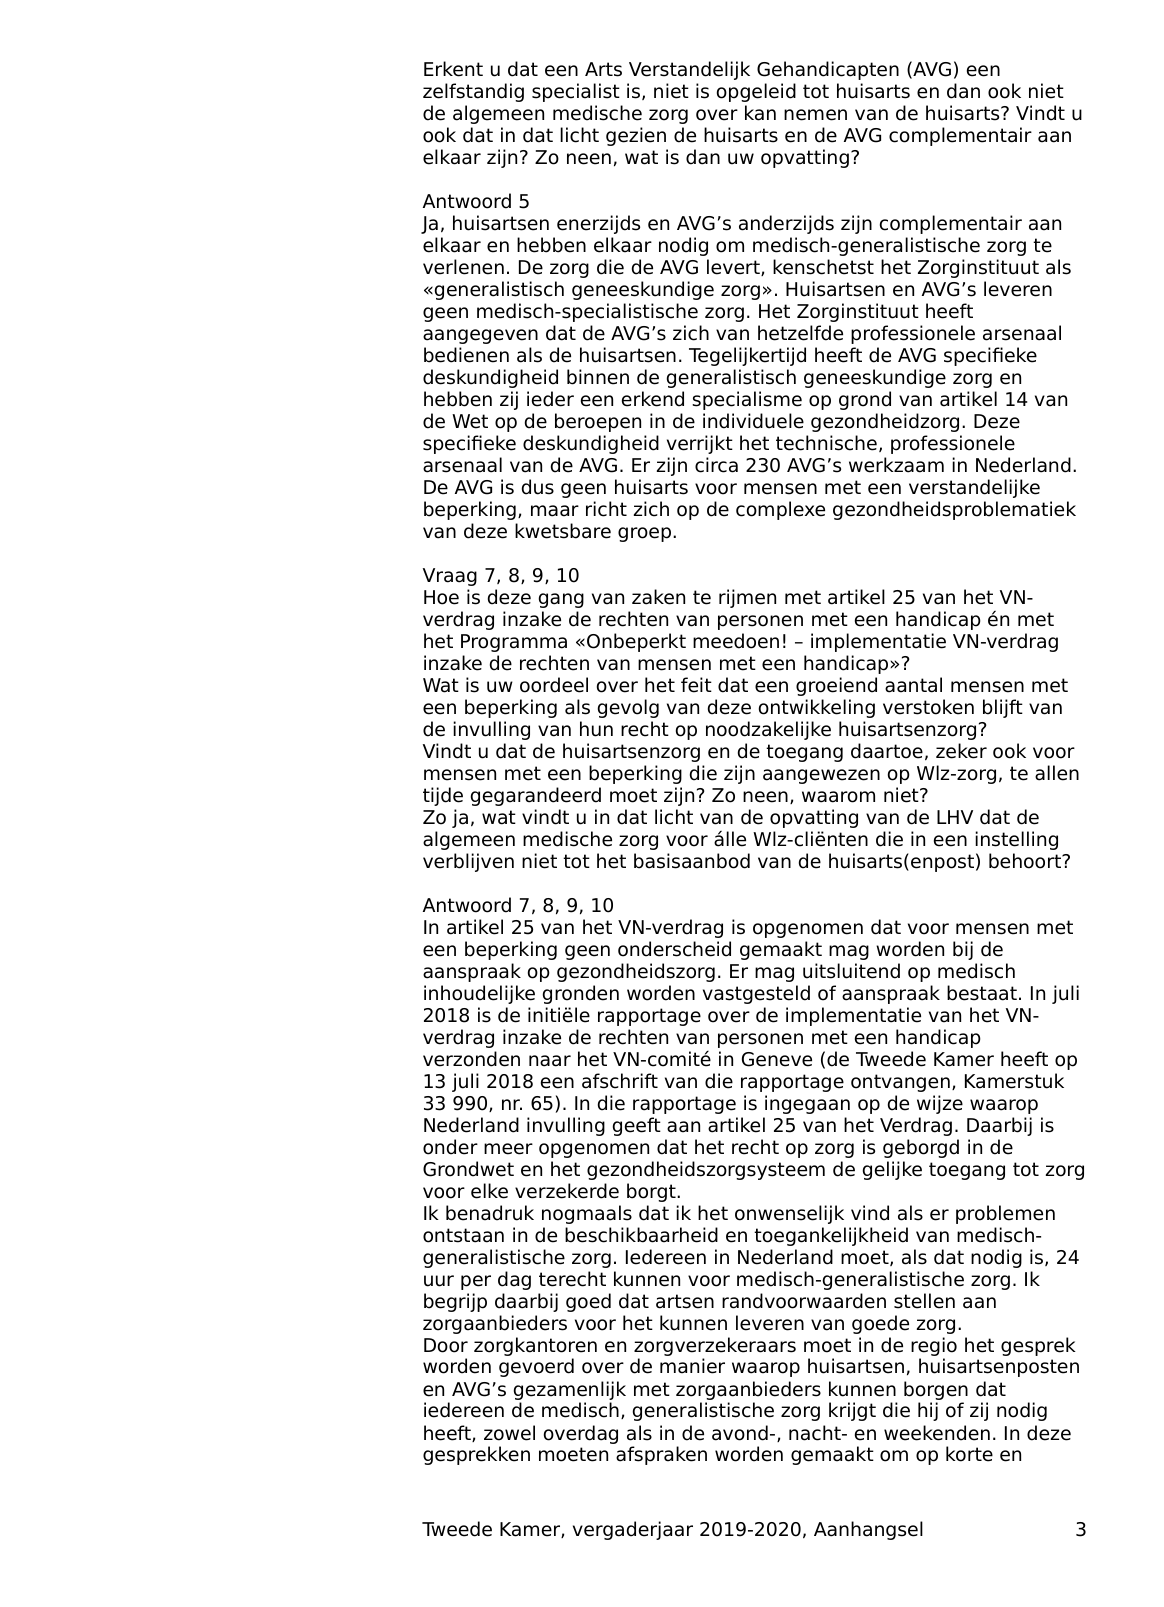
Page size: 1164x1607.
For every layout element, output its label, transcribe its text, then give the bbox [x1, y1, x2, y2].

text Ik benadruk nogmaals dat ik het onwenselijk vind als er problemen ontstaan in de beschikbaarheid en toegankelijkheid van medisch-generalistische zorg. Iedereen in Nederland moet, als dat nodig is, 24 uur per dag terecht kunnen voor medisch-generalistische zorg. Ik begrijp daarbij goed dat artsen randvoorwaarden stellen aan zorgaanbieders voor het kunnen leveren van goede zorg. [422, 1203, 1087, 1334]
text Wat is uw oordeel over het feit dat een groeiend aantal mensen met een beperking als gevolg van deze ontwikkeling verstoken blijft van de invulling van hun recht op noodzakelijke huisartsenzorg? [422, 675, 1087, 741]
text Erkent u dat een Arts Verstandelijk Gehandicapten (AVG) een zelfstandig specialist is, niet is opgeleid tot huisarts en dan ook niet de algemeen medische zorg over kan nemen van de huisarts? Vindt u ook dat in dat licht gezien de huisarts en de AVG complementair aan elkaar zijn? Zo neen, wat is dan uw opvatting? [422, 59, 1087, 169]
text Door zorgkantoren en zorgverzekeraars moet in de regio het gesprek worden gevoerd over de manier waarop huisartsen, huisartsenposten en AVG’s gezamenlijk met zorgaanbieders kunnen borgen dat iedereen de medisch, generalistische zorg krijgt die hij of zij nodig heeft, zowel overdag als in de avond-, nacht- en weekenden. In deze gesprekken moeten afspraken worden gemaakt om op korte en [422, 1334, 1087, 1466]
text Antwoord 7, 8, 9, 10 [422, 895, 1087, 917]
text Vindt u dat de huisartsenzorg en de toegang daartoe, zeker ook voor mensen met een beperking die zijn aangewezen op Wlz-zorg, te allen tijde gegarandeerd moet zijn? Zo neen, waarom niet? [422, 741, 1087, 807]
text Hoe is deze gang van zaken te rijmen met artikel 25 van het VN-verdrag inzake de rechten van personen met een handicap én met het Programma «Onbeperkt meedoen! – implementatie VN-verdrag inzake de rechten van mensen met een handicap»? [422, 587, 1087, 675]
text Zo ja, wat vindt u in dat licht van de opvatting van de LHV dat de algemeen medische zorg voor álle Wlz-cliënten die in een instelling verblijven niet tot het basisaanbod van de huisarts(enpost) behoort? [422, 807, 1087, 873]
text Vraag 7, 8, 9, 10 [422, 565, 1087, 587]
text Antwoord 5 [422, 191, 1087, 213]
text In artikel 25 van het VN-verdrag is opgenomen dat voor mensen met een beperking geen onderscheid gemaakt mag worden bij de aanspraak op gezondheidszorg. Er mag uitsluitend op medisch inhoudelijke gronden worden vastgesteld of aanspraak bestaat. In juli 2018 is de initiële rapportage over de implementatie van het VN-verdrag inzake de rechten van personen met een handicap verzonden naar het VN-comité in Geneve (de Tweede Kamer heeft op 13 juli 2018 een afschrift van die rapportage ontvangen, Kamerstuk 33 990, nr. 65). In die rapportage is ingegaan op de wijze waarop Nederland invulling geeft aan artikel 25 van het Verdrag. Daarbij is onder meer opgenomen dat het recht op zorg is geborgd in de Grondwet en het gezondheidszorgsysteem de gelijke toegang tot zorg voor elke verzekerde borgt. [422, 917, 1087, 1203]
text Ja, huisartsen enerzijds en AVG’s anderzijds zijn complementair aan elkaar en hebben elkaar nodig om medisch-generalistische zorg te verlenen. De zorg die de AVG levert, kenschetst het Zorginstituut als «generalistisch geneeskundige zorg». Huisartsen en AVG’s leveren geen medisch-specialistische zorg. Het Zorginstituut heeft aangegeven dat de AVG’s zich van hetzelfde professionele arsenaal bedienen als de huisartsen. Tegelijkertijd heeft de AVG specifieke deskundigheid binnen de generalistisch geneeskundige zorg en hebben zij ieder een erkend specialisme op grond van artikel 14 van de Wet op de beroepen in de individuele gezondheidzorg. Deze specifieke deskundigheid verrijkt het technische, professionele arsenaal van de AVG. Er zijn circa 230 AVG’s werkzaam in Nederland. De AVG is dus geen huisarts voor mensen met een verstandelijke beperking, maar richt zich op de complexe gezondheidsproblematiek van deze kwetsbare groep. [422, 213, 1087, 543]
